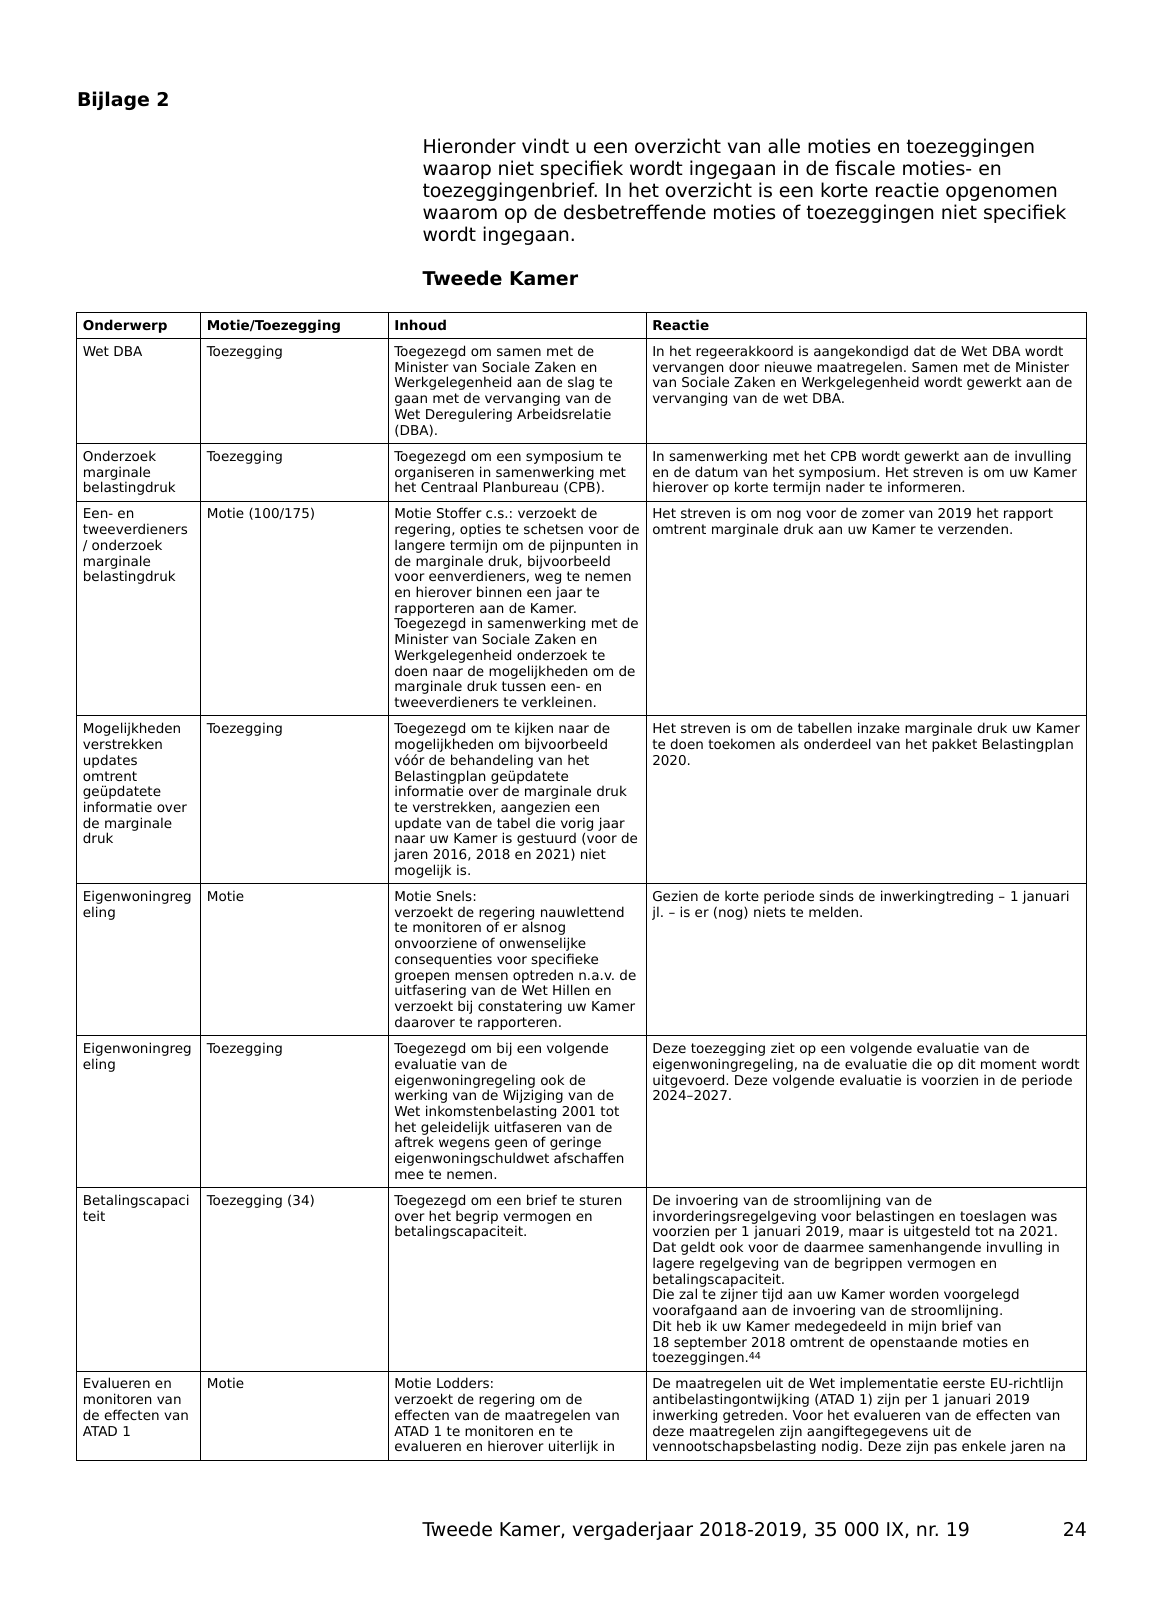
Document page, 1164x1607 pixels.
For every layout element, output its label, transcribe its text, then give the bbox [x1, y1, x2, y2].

table_cell Motie (100/175) [201, 502, 388, 715]
table_cell Toezegging [201, 716, 388, 883]
table_cell Mogelijkheden verstrekken updates omtrent geüpdatete informatie over de marginale druk [77, 716, 200, 883]
table_cell Onderzoek marginale belastingdruk [77, 444, 200, 501]
table_cell Motie Snels: verzoekt de regering nauwlettend te monitoren of er alsnog onvoorziene of onwenselijke consequenties voor specifieke groepen mensen optreden n.a.v. de uitfasering van de Wet Hillen en verzoekt bij constatering uw Kamer daarover te rapporteren. [389, 884, 646, 1035]
table_cell De maatregelen uit de Wet implementatie eerste EU-richtlijn antibelastingontwijking (ATAD 1) zijn per 1 januari 2019 inwerking getreden. Voor het evalueren van de effecten van deze maatregelen zijn aangiftegegevens uit de vennootschapsbelasting nodig. Deze zijn pas enkele jaren na [647, 1372, 1086, 1459]
table_cell Het streven is om nog voor de zomer van 2019 het rapport omtrent marginale druk aan uw Kamer te verzenden. [647, 502, 1086, 715]
table_cell Een- en tweeverdieners / onderzoek marginale belastingdruk [77, 502, 200, 715]
subtitle Bijlage 2 [77, 89, 1087, 111]
table_cell Toezegging [201, 339, 388, 443]
table_cell Evalueren en monitoren van de effecten van ATAD 1 [77, 1372, 200, 1459]
table_cell In het regeerakkoord is aangekondigd dat de Wet DBA wordt vervangen door nieuwe maatregelen. Samen met de Minister van Sociale Zaken en Werkgelegenheid wordt gewerkt aan de vervanging van de wet DBA. [647, 339, 1086, 443]
table_cell Eigenwoningregeling [77, 1036, 200, 1187]
table_header Reactie [647, 313, 1086, 338]
text Hieronder vindt u een overzicht van alle moties en toezeggingen waarop niet specifiek wordt ingegaan in de fiscale moties- en toezeggingenbrief. In het overzicht is een korte reactie opgenomen waarom op de desbetreffende moties of toezeggingen niet specifiek wordt ingegaan. [422, 136, 1087, 246]
table_header Onderwerp [77, 313, 200, 338]
table_cell Motie [201, 1372, 388, 1459]
table_cell Toegezegd om samen met de Minister van Sociale Zaken en Werkgelegenheid aan de slag te gaan met de vervanging van de Wet Deregulering Arbeidsrelatie (DBA). [389, 339, 646, 443]
table_cell In samenwerking met het CPB wordt gewerkt aan de invulling en de datum van het symposium. Het streven is om uw Kamer hierover op korte termijn nader te informeren. [647, 444, 1086, 501]
table_cell Toezegging (34) [201, 1188, 388, 1371]
table_header Motie/Toezegging [201, 313, 388, 338]
table_cell Betalingscapaciteit [77, 1188, 200, 1371]
table_cell Wet DBA [77, 339, 200, 443]
table_cell Deze toezegging ziet op een volgende evaluatie van de eigenwoningregeling, na de evaluatie die op dit moment wordt uitgevoerd. Deze volgende evaluatie is voorzien in de periode 2024–2027. [647, 1036, 1086, 1187]
table_cell Gezien de korte periode sinds de inwerkingtreding – 1 januari jl. – is er (nog) niets te melden. [647, 884, 1086, 1035]
table_cell Motie Stoffer c.s.: verzoekt de regering, opties te schetsen voor de langere termijn om de pijnpunten in de marginale druk, bijvoorbeeld voor eenverdieners, weg te nemen en hierover binnen een jaar te rapporteren aan de Kamer. Toegezegd in samenwerking met de Minister van Sociale Zaken en Werkgelegenheid onderzoek te doen naar de mogelijkheden om de marginale druk tussen een- en tweeverdieners te verkleinen. [389, 502, 646, 715]
table_cell Toegezegd om te kijken naar de mogelijkheden om bijvoorbeeld vóór de behandeling van het Belastingplan geüpdatete informatie over de marginale druk te verstrekken, aangezien een update van de tabel die vorig jaar naar uw Kamer is gestuurd (voor de jaren 2016, 2018 en 2021) niet mogelijk is. [389, 716, 646, 883]
table_cell Toegezegd om een symposium te organiseren in samenwerking met het Centraal Planbureau (CPB). [389, 444, 646, 501]
table_cell Eigenwoningregeling [77, 884, 200, 1035]
subtitle Tweede Kamer [422, 268, 1087, 290]
table_header Inhoud [389, 313, 646, 338]
table_cell Toezegging [201, 1036, 388, 1187]
table_cell Motie [201, 884, 388, 1035]
table_cell Toegezegd om een brief te sturen over het begrip vermogen en betalingscapaciteit. [389, 1188, 646, 1371]
table_cell Het streven is om de tabellen inzake marginale druk uw Kamer te doen toekomen als onderdeel van het pakket Belastingplan 2020. [647, 716, 1086, 883]
table_cell De invoering van de stroomlijning van de invorderingsregelgeving voor belastingen en toeslagen was voorzien per 1 januari 2019, maar is uitgesteld tot na 2021. Dat geldt ook voor de daarmee samenhangende invulling in lagere regelgeving van de begrippen vermogen en betalingscapaciteit. Die zal te zijner tijd aan uw Kamer worden voorgelegd voorafgaand aan de invoering van de stroomlijning. Dit heb ik uw Kamer medegedeeld in mijn brief van 18 september 2018 omtrent de openstaande moties en toezeggingen.44 [647, 1188, 1086, 1371]
table_cell Toezegging [201, 444, 388, 501]
table_cell Toegezegd om bij een volgende evaluatie van de eigenwoningregeling ook de werking van de Wijziging van de Wet inkomstenbelasting 2001 tot het geleidelijk uitfaseren van de aftrek wegens geen of geringe eigenwoningschuldwet afschaffen mee te nemen. [389, 1036, 646, 1187]
table_cell Motie Lodders: verzoekt de regering om de effecten van de maatregelen van ATAD 1 te monitoren en te evalueren en hierover uiterlijk in [389, 1372, 646, 1459]
